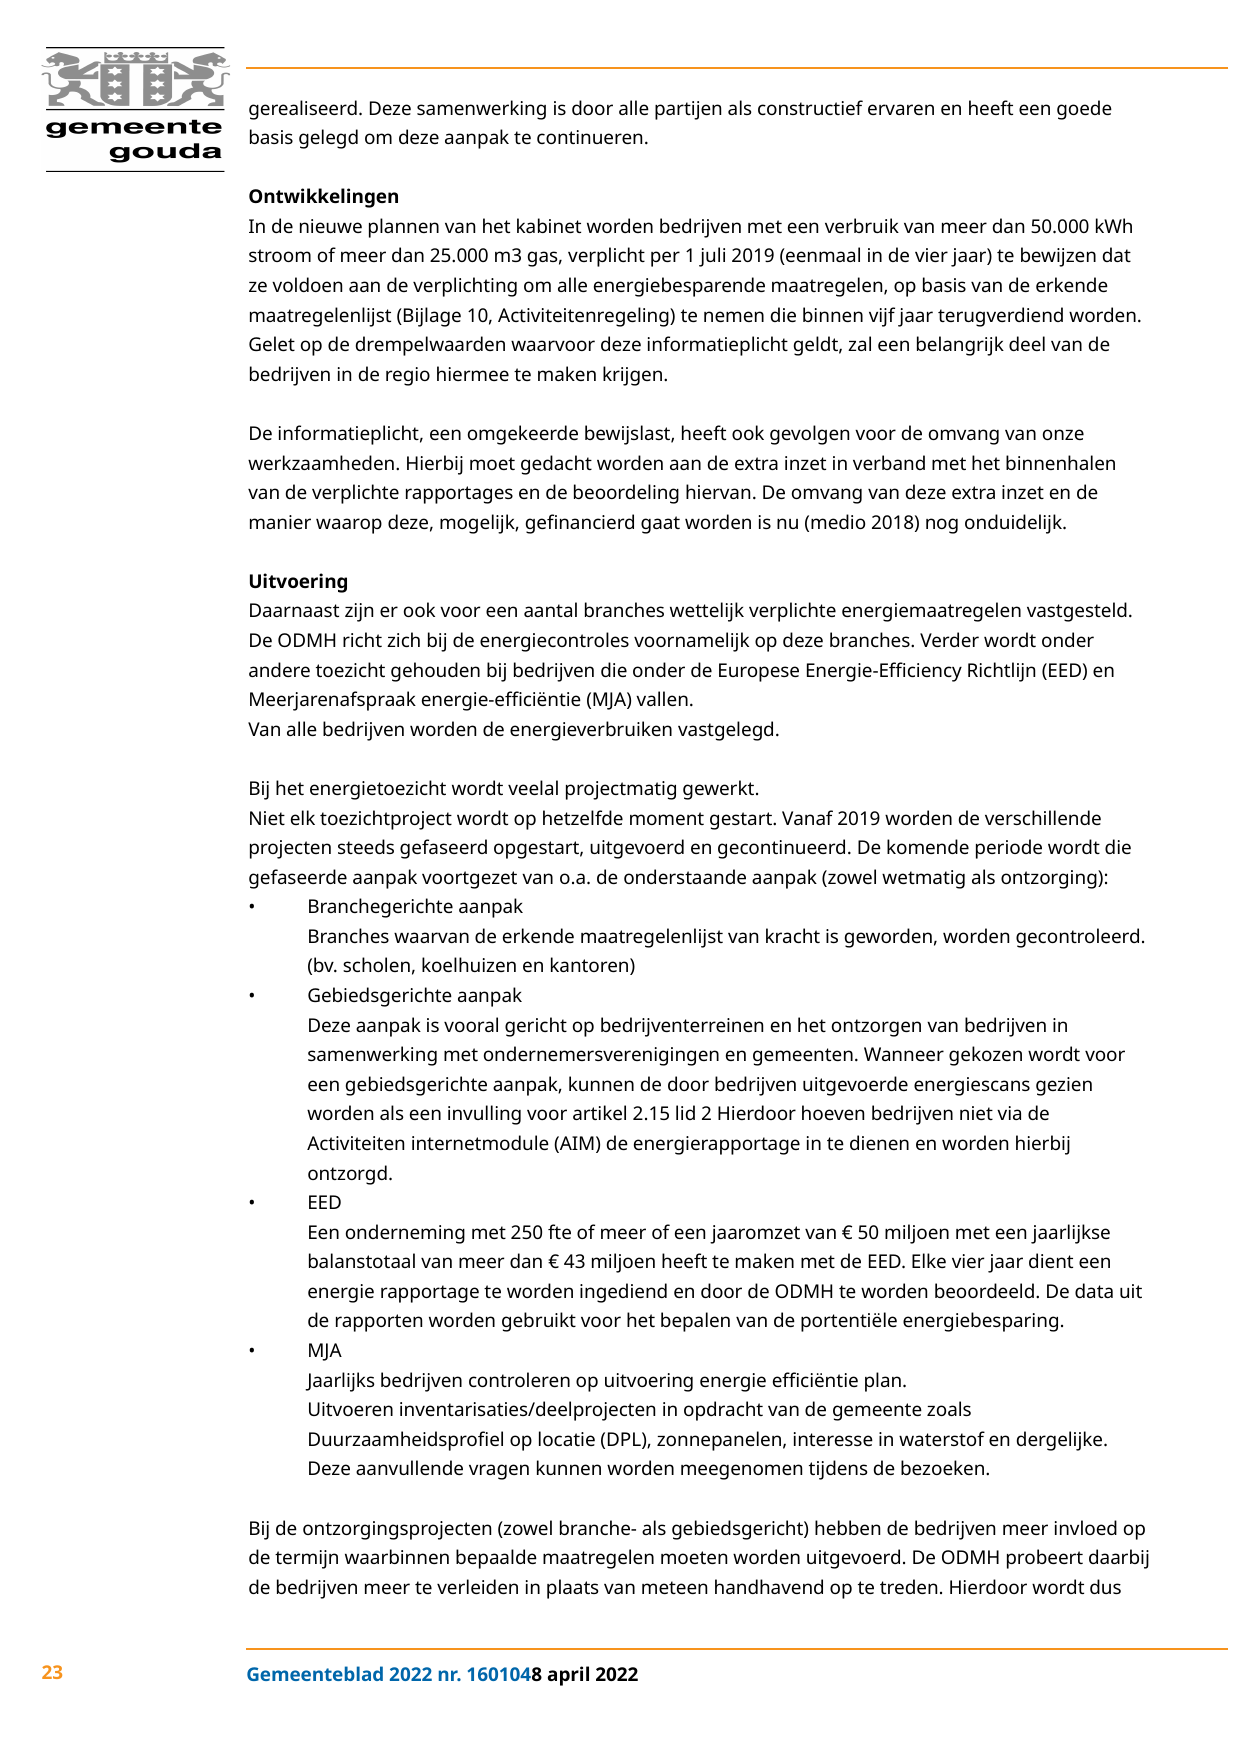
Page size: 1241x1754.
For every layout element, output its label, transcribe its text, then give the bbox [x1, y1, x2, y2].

list Branches waarvan de erkende maatregelenlijst van kracht is geworden, worden gecontroleerd. (bv. scholen, koelhuizen en kantoren) [248, 923, 1152, 978]
list Jaarlijks bedrijven controleren op uitvoering energie efficiëntie plan. [248, 1367, 1152, 1393]
text In de nieuwe plannen van het kabinet worden bedrijven met een verbruik van meer dan 50.000 kWh stroom of meer dan 25.000 m3 gas, verplicht per 1 juli 2019 (eenmaal in de vier jaar) te bewijzen dat ze voldoen aan de verplichting om alle energiebesparende maatregelen, op basis van de erkende maatregelenlijst (Bijlage 10, Activiteitenregeling) te nemen die binnen vijf jaar terugverdiend worden. Gelet op de drempelwaarden waarvoor deze informatieplicht geldt, zal een belangrijk deel van de bedrijven in de regio hiermee te maken krijgen. [248, 213, 1152, 387]
text Daarnaast zijn er ook voor een aantal branches wettelijk verplichte energiemaatregelen vastgesteld. [248, 598, 1152, 623]
text De informatieplicht, een omgekeerde bewijslast, heeft ook gevolgen voor de omvang van onze werkzaamheden. Hierbij moet gedacht worden aan de extra inzet in verband met het binnenhalen van de verplichte rapportages en de beoordeling hiervan. De omvang van deze extra inzet en de manier waarop deze, mogelijk, gefinancierd gaat worden is nu (medio 2018) nog onduidelijk. [248, 420, 1152, 535]
list Branchegerichte aanpak [248, 893, 1152, 919]
list EED [248, 1189, 1152, 1215]
text Niet elk toezichtproject wordt op hetzelfde moment gestart. Vanaf 2019 worden de verschillende projecten steeds gefaseerd opgestart, uitgevoerd en gecontinueerd. De komende periode wordt die [248, 805, 1152, 860]
list Deze aanpak is vooral gericht op bedrijventerreinen en het ontzorgen van bedrijven in samenwerking met ondernemersverenigingen en gemeenten. Wanneer gekozen wordt voor een gebiedsgerichte aanpak, kunnen de door bedrijven uitgevoerde energiescans gezien worden als een invulling voor artikel 2.15 lid 2 Hierdoor hoeven bedrijven niet via de Activiteiten internetmodule (AIM) de energierapportage in te dienen en worden hierbij ontzorgd. [248, 1012, 1152, 1186]
text gerealiseerd. Deze samenwerking is door alle partijen als constructief ervaren en heeft een goede basis gelegd om deze aanpak te continueren. [248, 95, 1152, 150]
text Bij de ontzorgingsprojecten (zowel branche- als gebiedsgericht) hebben de bedrijven meer invloed op de termijn waarbinnen bepaalde maatregelen moeten worden uitgevoerd. De ODMH probeert daarbij de bedrijven meer te verleiden in plaats van meteen handhavend op te treden. Hierdoor wordt dus [248, 1515, 1152, 1600]
text Bij het energietoezicht wordt veelal projectmatig gewerkt. [248, 775, 1152, 801]
list Uitvoeren inventarisaties/deelprojecten in opdracht van de gemeente zoals Duurzaamheidsprofiel op locatie (DPL), zonnepanelen, interesse in waterstof en dergelijke. Deze aanvullende vragen kunnen worden meegenomen tijdens de bezoeken. [248, 1396, 1152, 1481]
text Van alle bedrijven worden de energieverbruiken vastgelegd. [248, 716, 1152, 742]
list MJA [248, 1337, 1152, 1363]
text Ontwikkelingen [248, 183, 1152, 209]
text De ODMH richt zich bij de energiecontroles voornamelijk op deze branches. Verder wordt onder andere toezicht gehouden bij bedrijven die onder de Europese Energie-Efficiency Richtlijn (EED) en Meerjarenafspraak energie-efficiëntie (MJA) vallen. [248, 627, 1152, 712]
picture [41, 47, 231, 172]
text gefaseerde aanpak voortgezet van o.a. de onderstaande aanpak (zowel wetmatig als ontzorging): [248, 864, 1152, 890]
list Een onderneming met 250 fte of meer of een jaaromzet van € 50 miljoen met een jaarlijkse balanstotaal van meer dan € 43 miljoen heeft te maken met de EED. Elke vier jaar dient een energie rapportage te worden ingediend en door de ODMH te worden beoordeeld. De data uit de rapporten worden gebruikt voor het bepalen van de portentiële energiebesparing. [248, 1219, 1152, 1333]
list Gebiedsgerichte aanpak [248, 982, 1152, 1008]
text Uitvoering [248, 568, 1152, 594]
